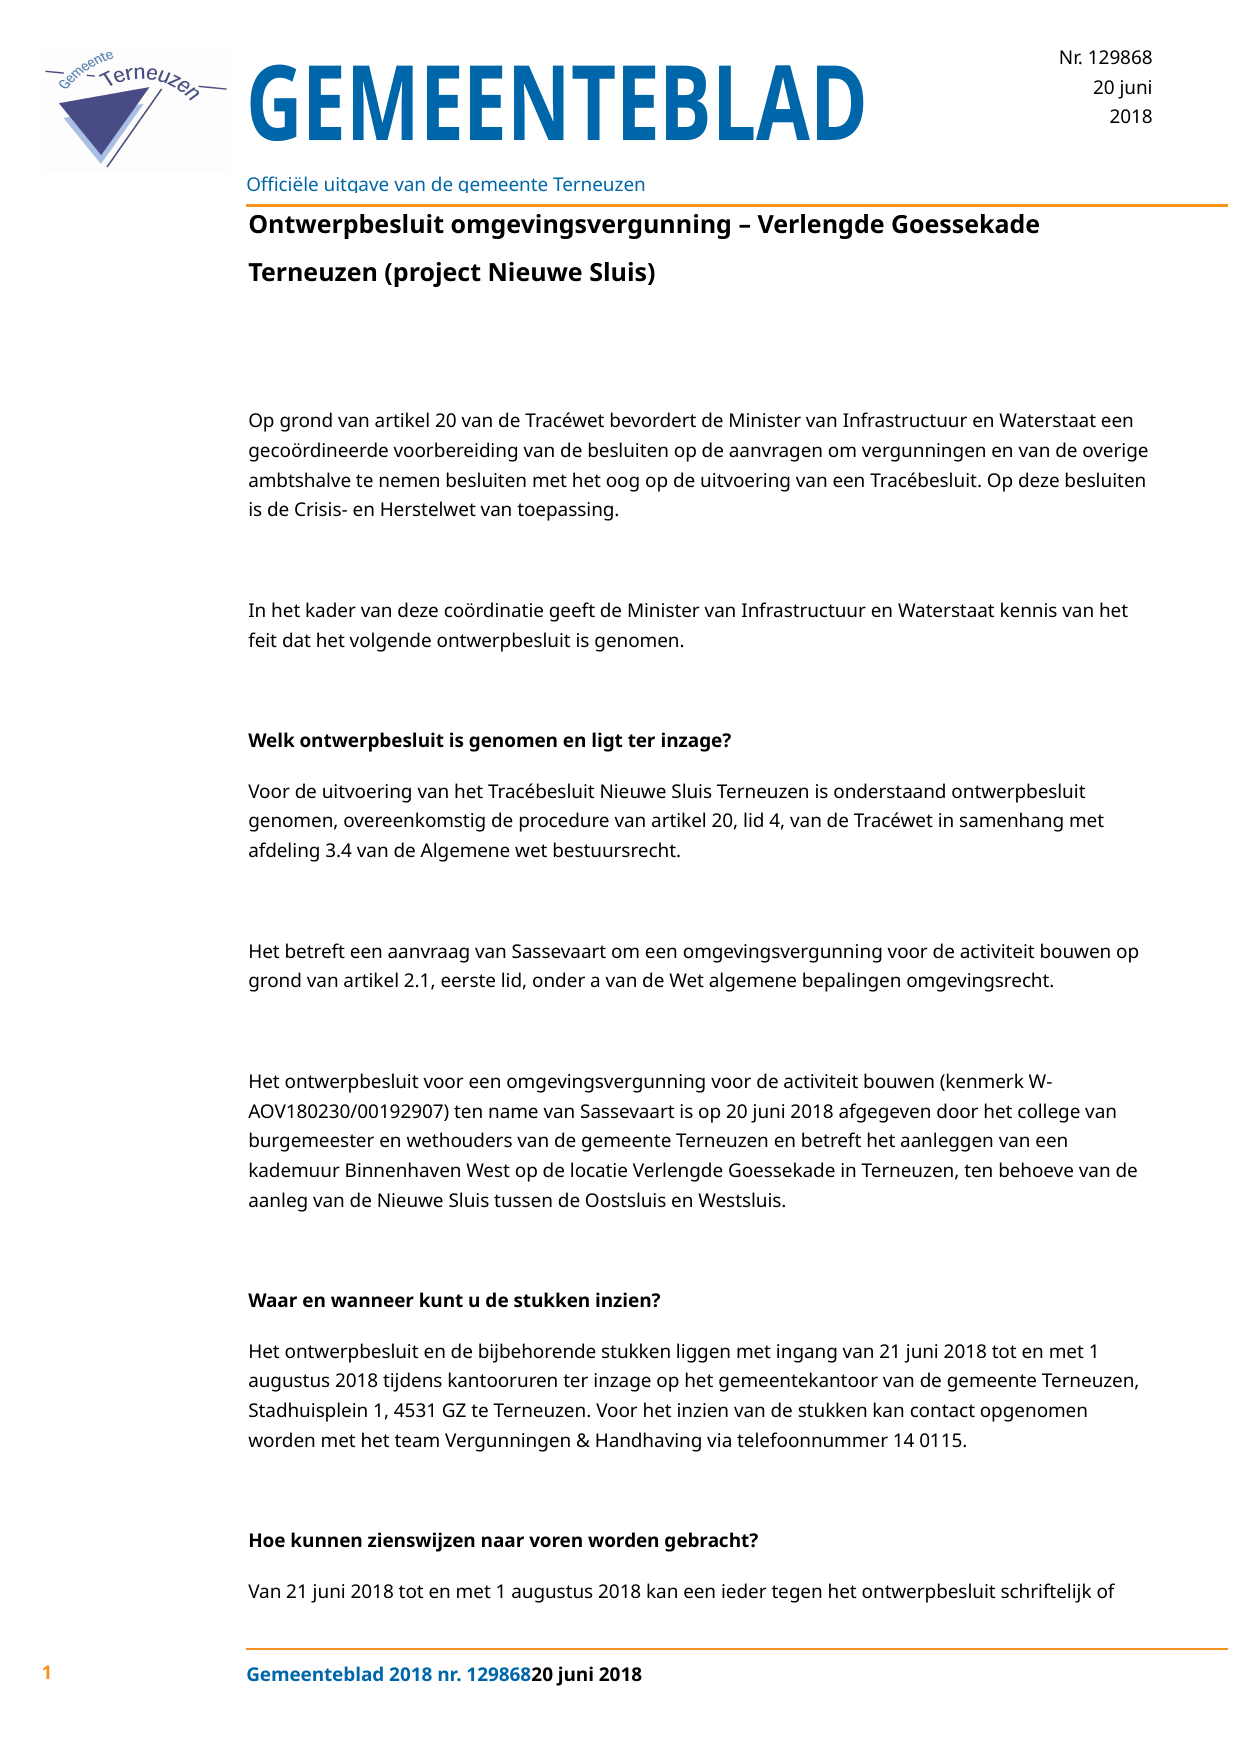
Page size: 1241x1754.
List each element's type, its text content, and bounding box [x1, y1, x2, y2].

text Het betreft een aanvraag van Sassevaart om een omgevingsvergunning voor de activiteit bouwen op grond van artikel 2.1, eerste lid, onder a van de Wet algemene bepalingen omgevingsrecht. [248, 938, 1152, 993]
text Waar en wanneer kunt u de stukken inzien? [248, 1288, 1152, 1313]
text In het kader van deze coördinatie geeft de Minister van Infrastructuur en Waterstaat kennis van het feit dat het volgende ontwerpbesluit is genomen. [248, 597, 1152, 652]
text Ontwerpbesluit omgevingsvergunning – Verlengde Goessekade Terneuzen (project Nieuwe Sluis) [248, 207, 1152, 288]
picture [41, 47, 231, 172]
text Op grond van artikel 20 van de Tracéwet bevordert de Minister van Infrastructuur en Waterstaat een gecoördineerde voorbereiding van de besluiten op de aanvragen om vergunningen en van de overige ambtshalve te nemen besluiten met het oog op de uitvoering van een Tracébesluit. Op deze besluiten is de Crisis- en Herstelwet van toepassing. [248, 408, 1152, 522]
text Welk ontwerpbesluit is genomen en ligt ter inzage? [248, 728, 1152, 753]
text Het ontwerpbesluit voor een omgevingsvergunning voor de activiteit bouwen (kenmerk W-AOV180230/00192907) ten name van Sassevaart is op 20 juni 2018 afgegeven door het college van burgemeester en wethouders van de gemeente Terneuzen en betreft het aanleggen van een kademuur Binnenhaven West op de locatie Verlengde Goessekade in Terneuzen, ten behoeve van de aanleg van de Nieuwe Sluis tussen de Oostsluis en Westsluis. [248, 1068, 1152, 1212]
text Hoe kunnen zienswijzen naar voren worden gebracht? [248, 1528, 1152, 1553]
text Van 21 juni 2018 tot en met 1 augustus 2018 kan een ieder tegen het ontwerpbesluit schriftelijk of [248, 1578, 1152, 1604]
text Voor de uitvoering van het Tracébesluit Nieuwe Sluis Terneuzen is onderstaand ontwerpbesluit genomen, overeenkomstig de procedure van artikel 20, lid 4, van de Tracéwet in samenhang met afdeling 3.4 van de Algemene wet bestuursrecht. [248, 778, 1152, 863]
text Het ontwerpbesluit en de bijbehorende stukken liggen met ingang van 21 juni 2018 tot en met 1 augustus 2018 tijdens kantooruren ter inzage op het gemeentekantoor van de gemeente Terneuzen, Stadhuisplein 1, 4531 GZ te Terneuzen. Voor het inzien van de stukken kan contact opgenomen worden met het team Vergunningen & Handhaving via telefoonnummer 14 0115. [248, 1338, 1152, 1452]
